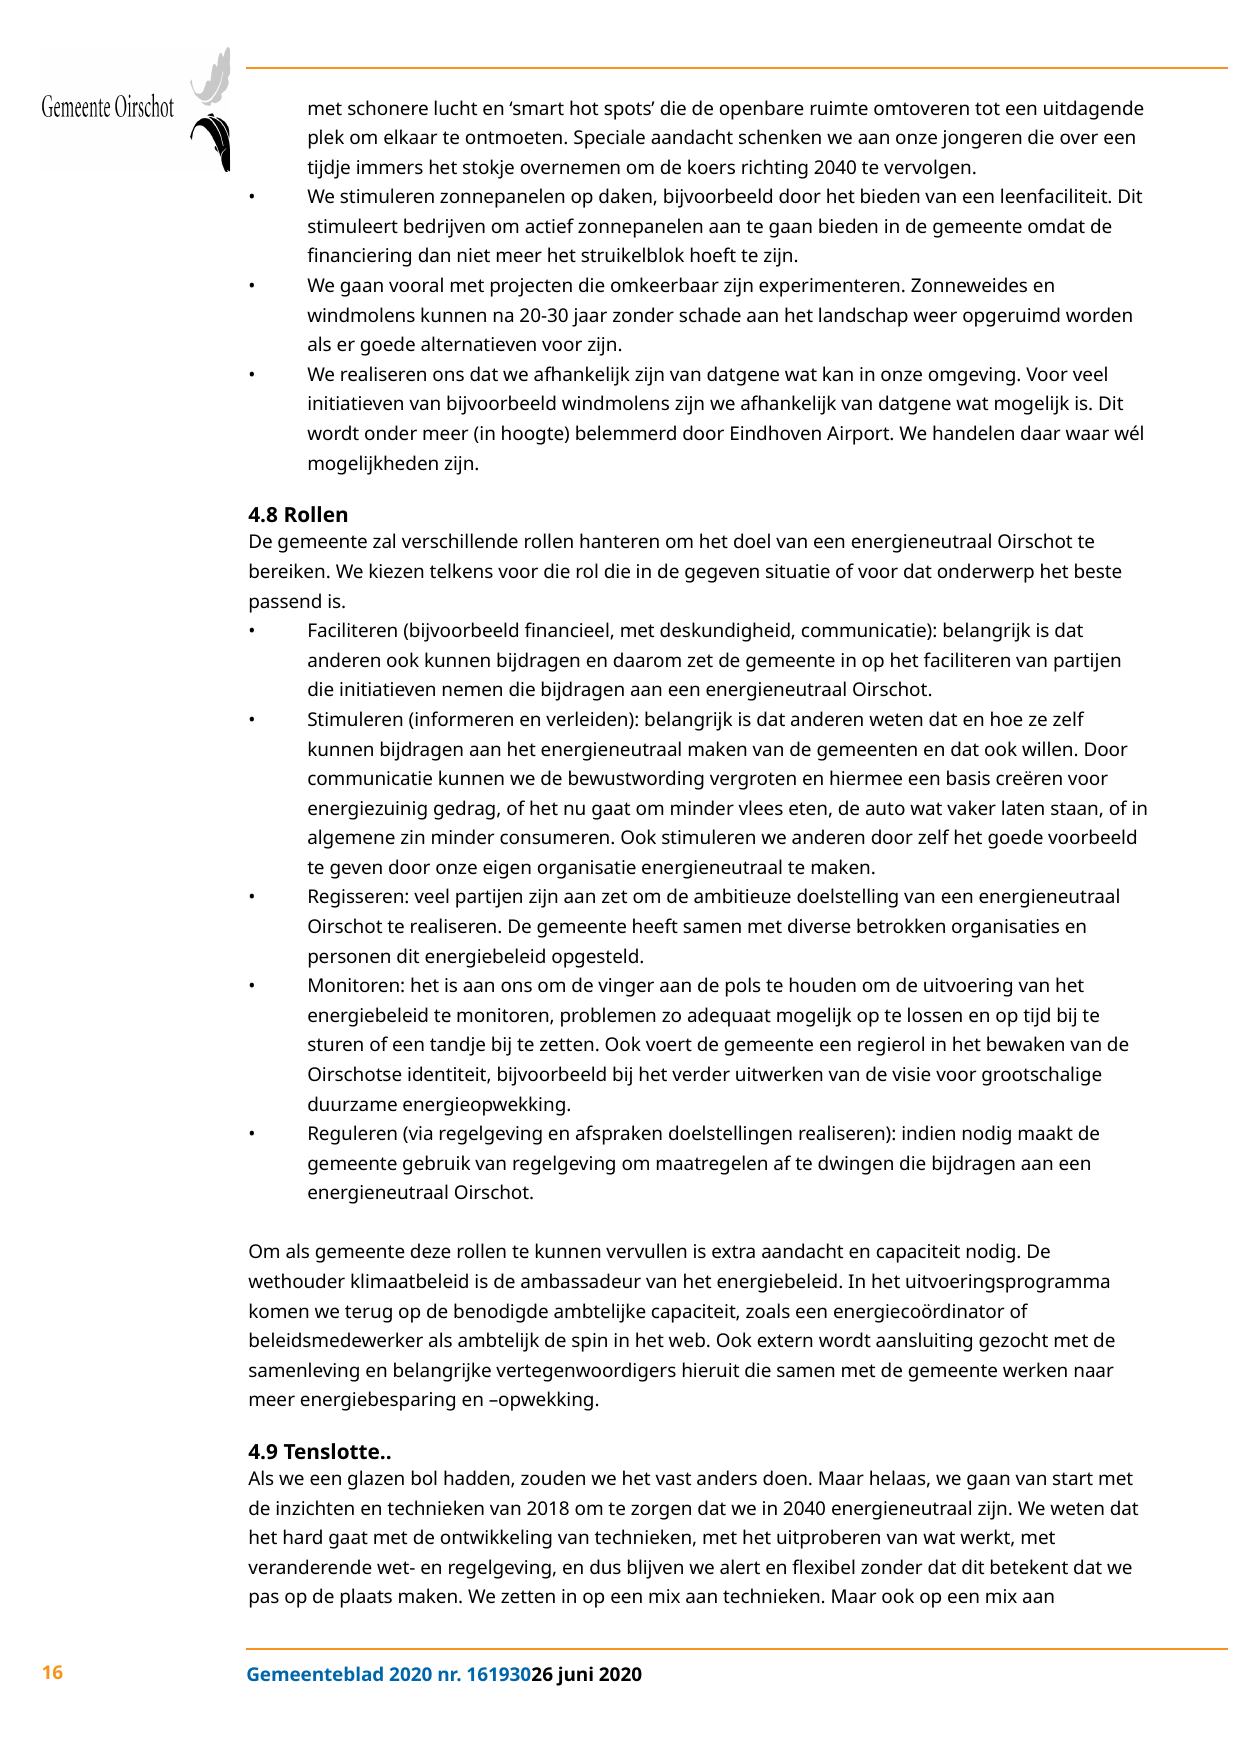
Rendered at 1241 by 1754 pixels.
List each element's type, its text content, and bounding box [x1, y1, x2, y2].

list met schonere lucht en ‘smart hot spots’ die de openbare ruimte omtoveren tot een uitdagende plek om elkaar te ontmoeten. Speciale aandacht schenken we aan onze jongeren die over een tijdje immers het stokje overnemen om de koers richting 2040 te vervolgen. [248, 95, 1152, 180]
list Monitoren: het is aan ons om de vinger aan de pols te houden om de uitvoering van het energiebeleid te monitoren, problemen zo adequaat mogelijk op te lossen en op tijd bij te sturen of een tandje bij te zetten. Ook voert de gemeente een regierol in het bewaken van de Oirschotse identiteit, bijvoorbeeld bij het verder uitwerken van de visie voor grootschalige duurzame energieopwekking. [248, 972, 1152, 1116]
text Om als gemeente deze rollen te kunnen vervullen is extra aandacht en capaciteit nodig. De wethouder klimaatbeleid is de ambassadeur van het energiebeleid. In het uitvoeringsprogramma komen we terug op de benodigde ambtelijke capaciteit, zoals een energiecoördinator of beleidsmedewerker als ambtelijk de spin in het web. Ook extern wordt aansluiting gezocht met de samenleving en belangrijke vertegenwoordigers hieruit die samen met de gemeente werken naar meer energiebesparing en –opwekking. [248, 1239, 1152, 1412]
list Stimuleren (informeren en verleiden): belangrijk is dat anderen weten dat en hoe ze zelf kunnen bijdragen aan het energieneutraal maken van de gemeenten en dat ook willen. Door communicatie kunnen we de bewustwording vergroten en hiermee een basis creëren voor energiezuinig gedrag, of het nu gaat om minder vlees eten, de auto wat vaker laten staan, of in algemene zin minder consumeren. Ook stimuleren we anderen door zelf het goede voorbeeld te geven door onze eigen organisatie energieneutraal te maken. [248, 706, 1152, 880]
text Als we een glazen bol hadden, zouden we het vast anders doen. Maar helaas, we gaan van start met de inzichten en technieken van 2018 om te zorgen dat we in 2040 energieneutraal zijn. We weten dat het hard gaat met de ontwikkeling van technieken, met het uitproberen van wat werkt, met veranderende wet- en regelgeving, en dus blijven we alert en flexibel zonder dat dit betekent dat we pas op de plaats maken. We zetten in op een mix aan technieken. Maar ook op een mix aan [248, 1465, 1152, 1609]
list We stimuleren zonnepanelen op daken, bijvoorbeeld door het bieden van een leenfaciliteit. Dit stimuleert bedrijven om actief zonnepanelen aan te gaan bieden in de gemeente omdat de financiering dan niet meer het struikelblok hoeft te zijn. [248, 183, 1152, 268]
list Faciliteren (bijvoorbeeld financieel, met deskundigheid, communicatie): belangrijk is dat anderen ook kunnen bijdragen en daarom zet de gemeente in op het faciliteren van partijen die initiatieven nemen die bijdragen aan een energieneutraal Oirschot. [248, 617, 1152, 702]
text 4.8 Rollen [248, 500, 1152, 529]
list Reguleren (via regelgeving en afspraken doelstellingen realiseren): indien nodig maakt de gemeente gebruik van regelgeving om maatregelen af te dwingen die bijdragen aan een energieneutraal Oirschot. [248, 1120, 1152, 1205]
list Regisseren: veel partijen zijn aan zet om de ambitieuze doelstelling van een energieneutraal Oirschot te realiseren. De gemeente heeft samen met diverse betrokken organisaties en personen dit energiebeleid opgesteld. [248, 884, 1152, 968]
text 4.9 Tenslotte.. [248, 1437, 1152, 1465]
list We realiseren ons dat we afhankelijk zijn van datgene wat kan in onze omgeving. Voor veel initiatieven van bijvoorbeeld windmolens zijn we afhankelijk van datgene wat mogelijk is. Dit wordt onder meer (in hoogte) belemmerd door Eindhoven Airport. We handelen daar waar wél mogelijkheden zijn. [248, 361, 1152, 476]
text De gemeente zal verschillende rollen hanteren om het doel van een energieneutraal Oirschot te bereiken. We kiezen telkens voor die rol die in de gegeven situatie of voor dat onderwerp het beste passend is. [248, 529, 1152, 613]
picture [41, 47, 231, 172]
list We gaan vooral met projecten die omkeerbaar zijn experimenteren. Zonneweides en windmolens kunnen na 20-30 jaar zonder schade aan het landschap weer opgeruimd worden als er goede alternatieven voor zijn. [248, 272, 1152, 357]
